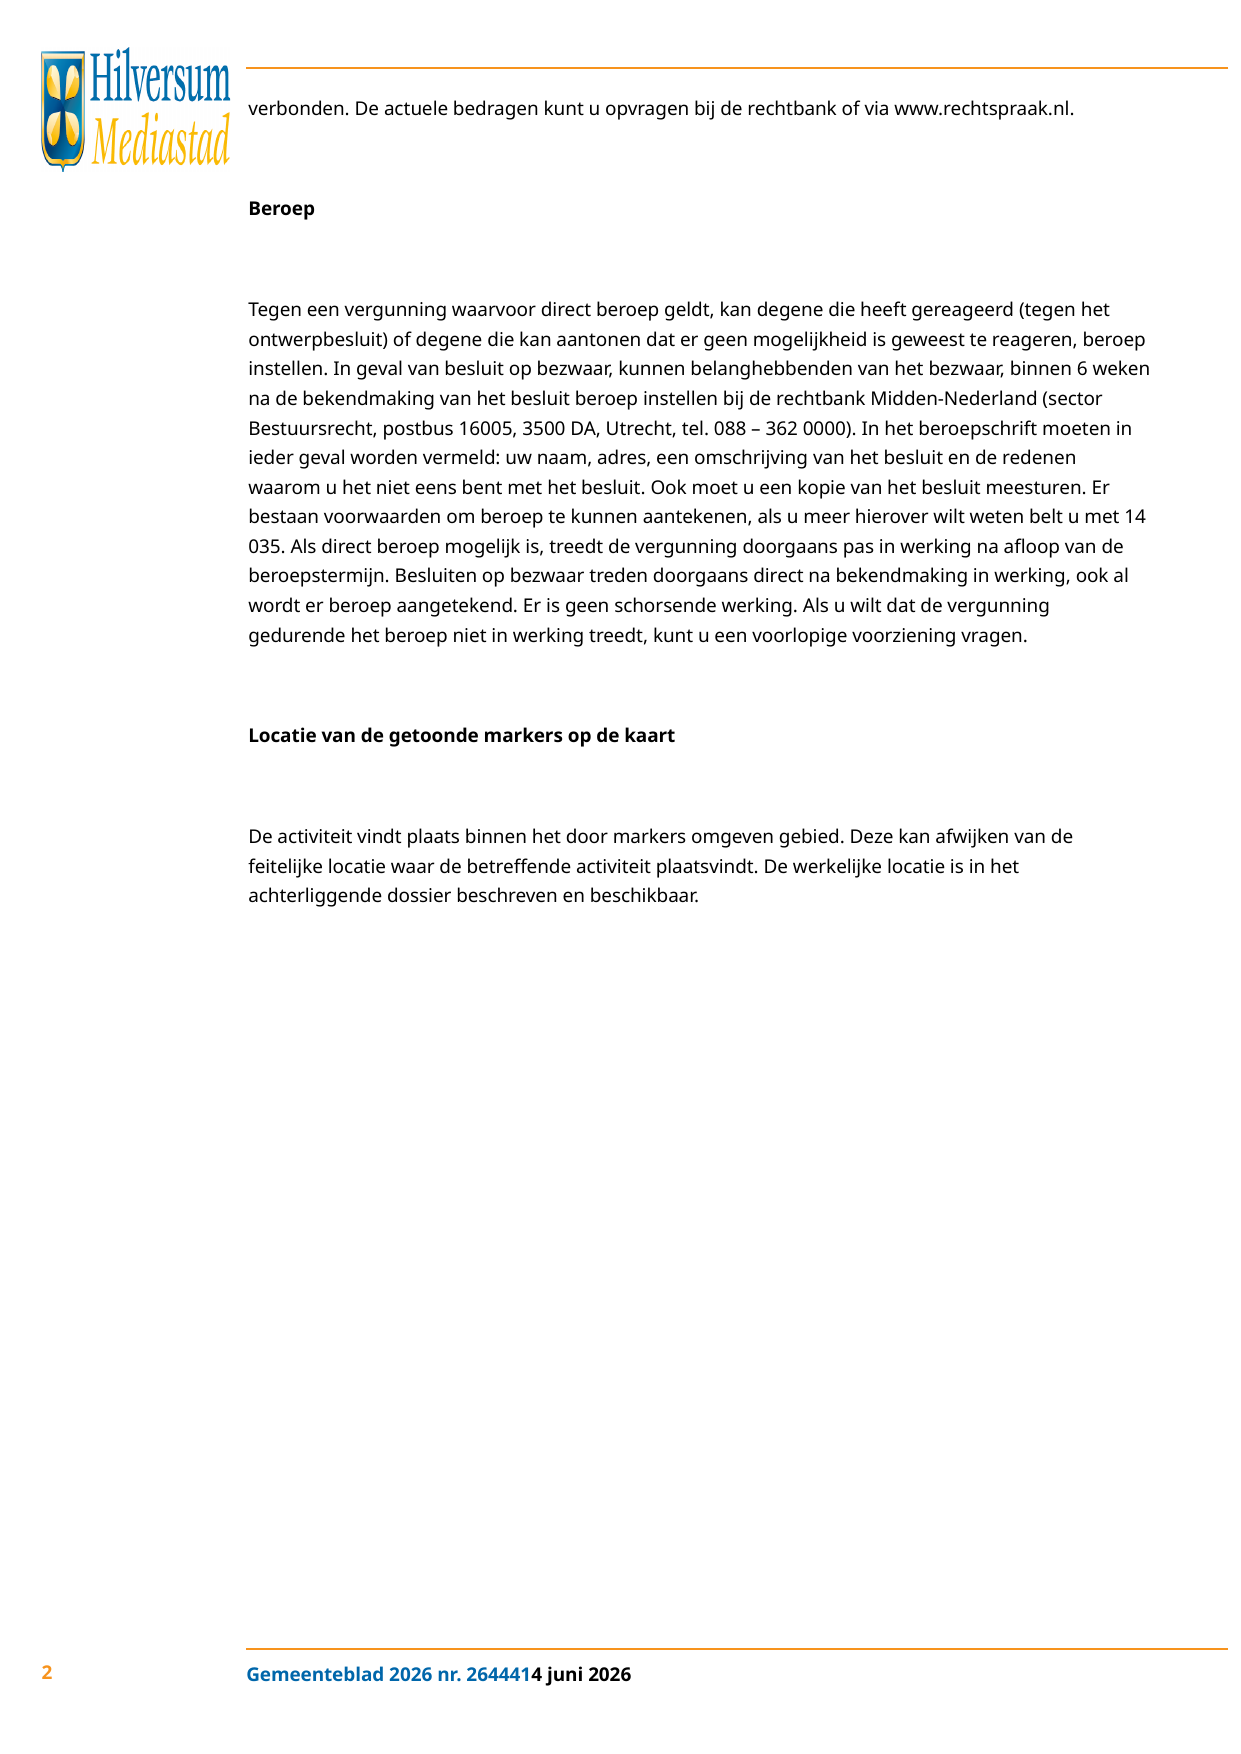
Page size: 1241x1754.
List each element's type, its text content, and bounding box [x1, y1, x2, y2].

text Locatie van de getoonde markers op de kaart [248, 723, 1152, 748]
text Tegen een vergunning waarvoor direct beroep geldt, kan degene die heeft gereageerd (tegen het ontwerpbesluit) of degene die kan aantonen dat er geen mogelijkheid is geweest te reageren, beroep instellen. In geval van besluit op bezwaar, kunnen belanghebbenden van het bezwaar, binnen 6 weken na de bekendmaking van het besluit beroep instellen bij de rechtbank Midden-Nederland (sector Bestuursrecht, postbus 16005, 3500 DA, Utrecht, tel. 088 – 362 0000). In het beroepschrift moeten in ieder geval worden vermeld: uw naam, adres, een omschrijving van het besluit en de redenen waarom u het niet eens bent met het besluit. Ook moet u een kopie van het besluit meesturen. Er bestaan voorwaarden om beroep te kunnen aantekenen, als u meer hierover wilt weten belt u met 14 035. Als direct beroep mogelijk is, treedt de vergunning doorgaans pas in werking na afloop van de beroepstermijn. Besluiten op bezwaar treden doorgaans direct na bekendmaking in werking, ook al wordt er beroep aangetekend. Er is geen schorsende werking. Als u wilt dat de vergunning gedurende het beroep niet in werking treedt, kunt u een voorlopige voorziening vragen. [248, 296, 1152, 648]
text De activiteit vindt plaats binnen het door markers omgeven gebied. Deze kan afwijken van de feitelijke locatie waar de betreffende activiteit plaatsvindt. De werkelijke locatie is in het achterliggende dossier beschreven en beschikbaar. [248, 823, 1152, 908]
text Beroep [248, 196, 1152, 221]
text verbonden. De actuele bedragen kunt u opvragen bij de rechtbank of via www.rechtspraak.nl. [248, 95, 1152, 121]
picture [41, 47, 231, 172]
